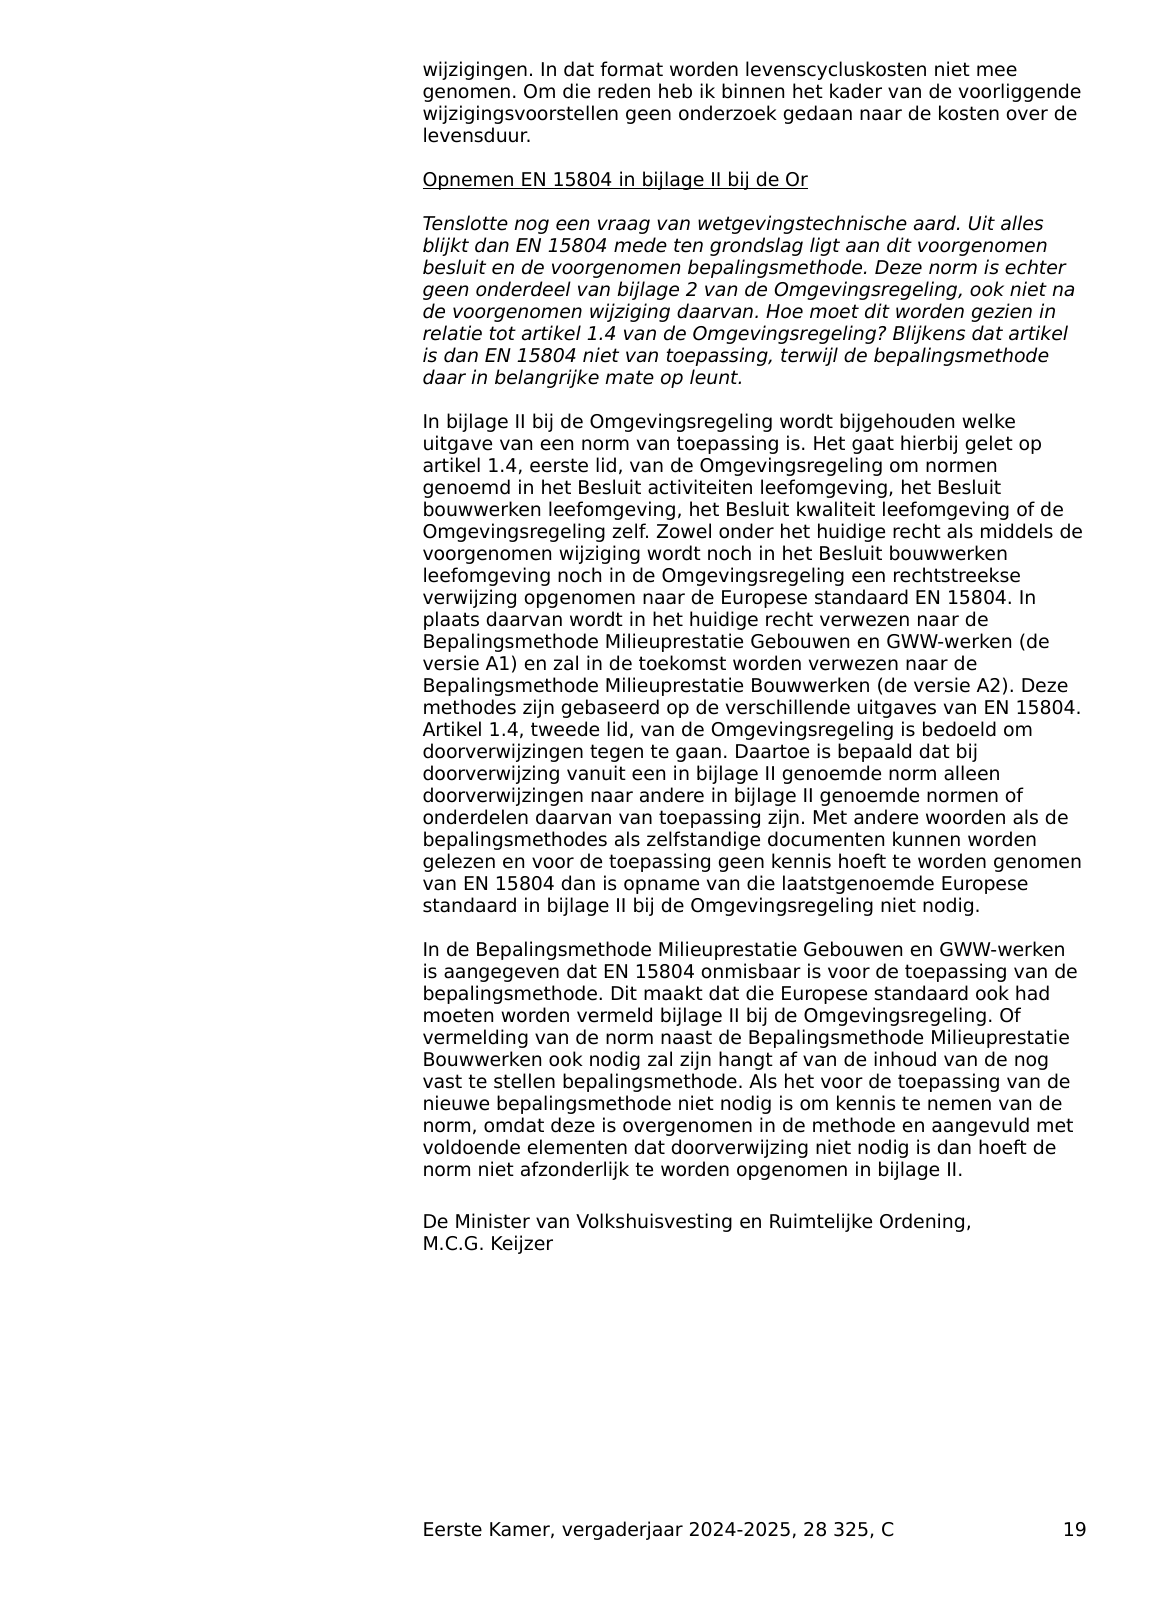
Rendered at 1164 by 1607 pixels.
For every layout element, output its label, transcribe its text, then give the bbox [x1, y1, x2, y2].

text Tenslotte nog een vraag van wetgevingstechnische aard. Uit alles blijkt dan EN 15804 mede ten grondslag ligt aan dit voorgenomen besluit en de voorgenomen bepalingsmethode. Deze norm is echter geen onderdeel van bijlage 2 van de Omgevingsregeling, ook niet na de voorgenomen wijziging daarvan. Hoe moet dit worden gezien in relatie tot artikel 1.4 van de Omgevingsregeling? Blijkens dat artikel is dan EN 15804 niet van toepassing, terwijl de bepalingsmethode daar in belangrijke mate op leunt. [422, 213, 1087, 389]
text In bijlage II bij de Omgevingsregeling wordt bijgehouden welke uitgave van een norm van toepassing is. Het gaat hierbij gelet op artikel 1.4, eerste lid, van de Omgevingsregeling om normen genoemd in het Besluit activiteiten leefomgeving, het Besluit bouwwerken leefomgeving, het Besluit kwaliteit leefomgeving of de Omgevingsregeling zelf. Zowel onder het huidige recht als middels de voorgenomen wijziging wordt noch in het Besluit bouwwerken leefomgeving noch in de Omgevingsregeling een rechtstreekse verwijzing opgenomen naar de Europese standaard EN 15804. In plaats daarvan wordt in het huidige recht verwezen naar de Bepalingsmethode Milieuprestatie Gebouwen en GWW-werken (de versie A1) en zal in de toekomst worden verwezen naar de Bepalingsmethode Milieuprestatie Bouwwerken (de versie A2). Deze methodes zijn gebaseerd op de verschillende uitgaves van EN 15804. Artikel 1.4, tweede lid, van de Omgevingsregeling is bedoeld om doorverwijzingen tegen te gaan. Daartoe is bepaald dat bij doorverwijzing vanuit een in bijlage II genoemde norm alleen doorverwijzingen naar andere in bijlage II genoemde normen of onderdelen daarvan van toepassing zijn. Met andere woorden als de bepalingsmethodes als zelfstandige documenten kunnen worden gelezen en voor de toepassing geen kennis hoeft te worden genomen van EN 15804 dan is opname van die laatstgenoemde Europese standaard in bijlage II bij de Omgevingsregeling niet nodig. [422, 411, 1087, 917]
subtitle Opnemen EN 15804 in bijlage II bij de Or [422, 169, 1087, 191]
text wijzigingen. In dat format worden levenscycluskosten niet mee genomen. Om die reden heb ik binnen het kader van de voorliggende wijzigingsvoorstellen geen onderzoek gedaan naar de kosten over de levensduur. [422, 59, 1087, 147]
text In de Bepalingsmethode Milieuprestatie Gebouwen en GWW-werken is aangegeven dat EN 15804 onmisbaar is voor de toepassing van de bepalingsmethode. Dit maakt dat die Europese standaard ook had moeten worden vermeld bijlage II bij de Omgevingsregeling. Of vermelding van de norm naast de Bepalingsmethode Milieuprestatie Bouwwerken ook nodig zal zijn hangt af van de inhoud van de nog vast te stellen bepalingsmethode. Als het voor de toepassing van de nieuwe bepalingsmethode niet nodig is om kennis te nemen van de norm, omdat deze is overgenomen in de methode en aangevuld met voldoende elementen dat doorverwijzing niet nodig is dan hoeft de norm niet afzonderlijk te worden opgenomen in bijlage II. [422, 939, 1087, 1181]
text De Minister van Volkshuisvesting en Ruimtelijke Ordening, M.C.G. Keijzer [422, 1211, 1087, 1255]
